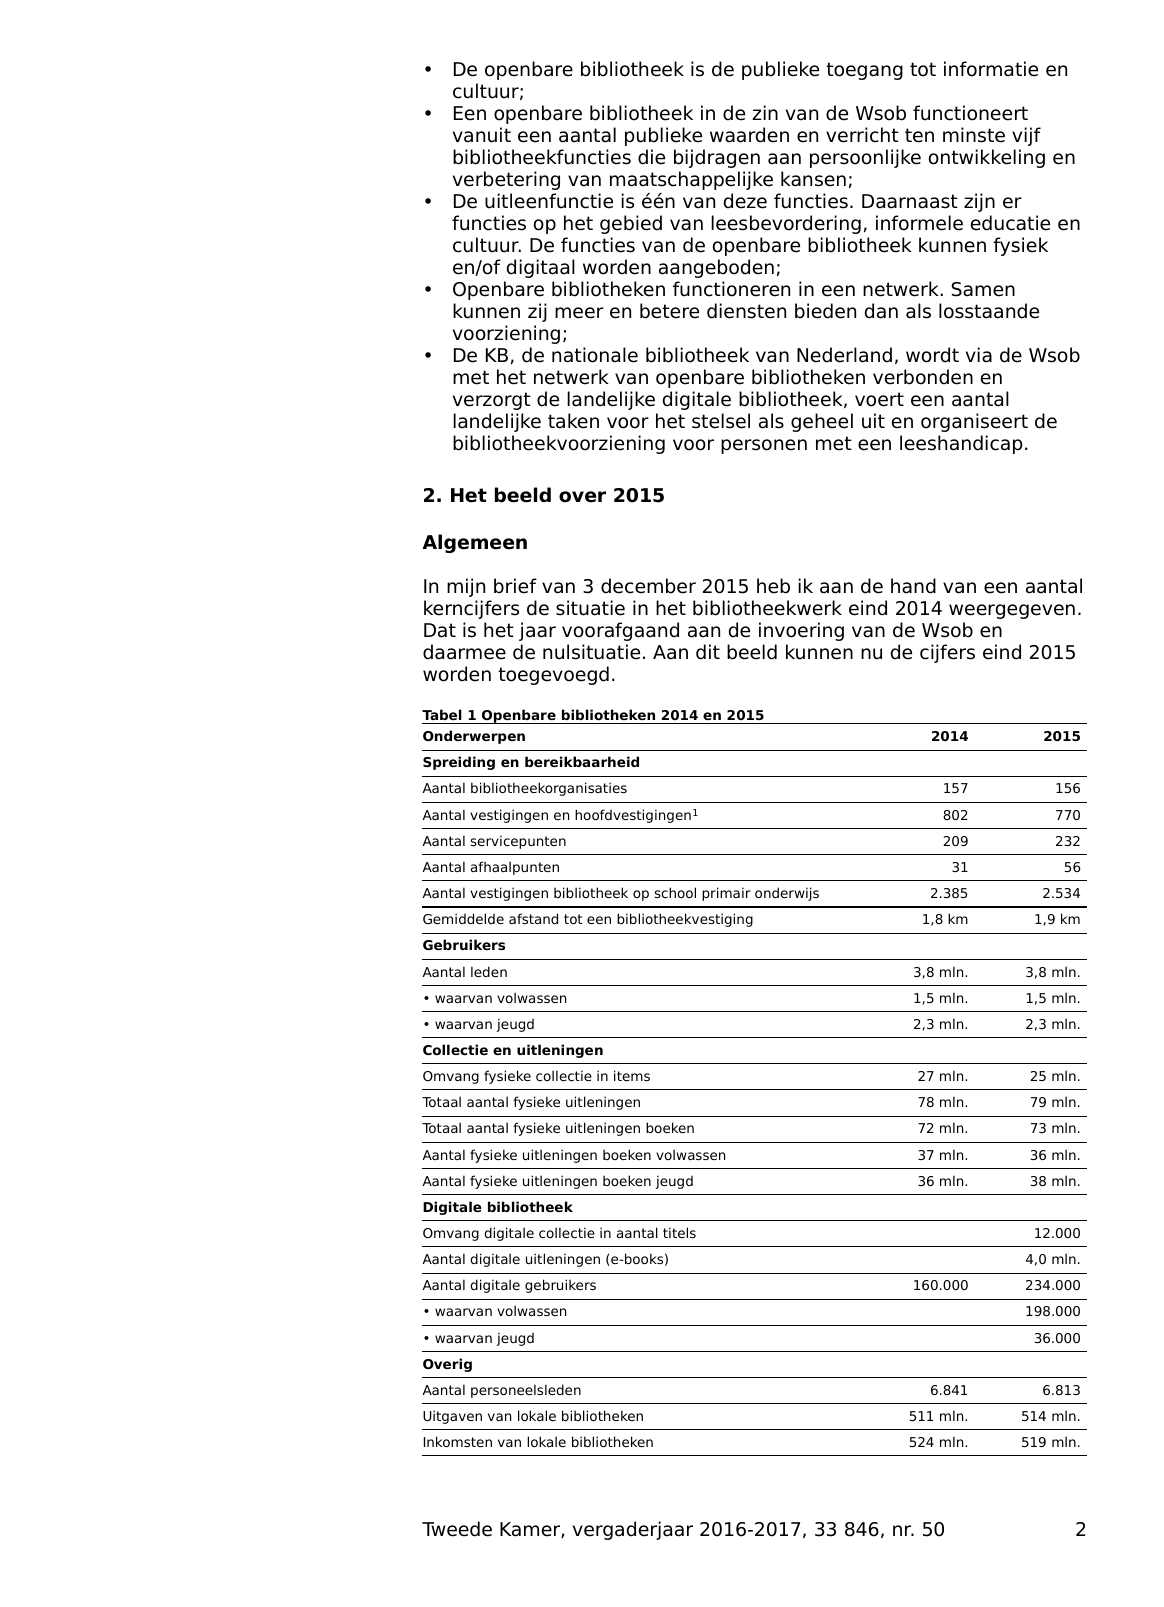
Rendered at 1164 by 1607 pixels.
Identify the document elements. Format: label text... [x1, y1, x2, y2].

table_cell Aantal personeelsleden [422, 1378, 856, 1403]
table_cell 12.000 [974, 1221, 1087, 1246]
table_cell 27 mln. [856, 1064, 974, 1089]
table_cell 36.000 [974, 1326, 1087, 1351]
table_cell Aantal vestigingen bibliotheek op school primair onderwijs [422, 881, 856, 906]
table_cell [974, 1038, 1087, 1063]
table_cell 157 [856, 777, 974, 802]
table_cell 802 [856, 803, 974, 828]
subtitle Algemeen [422, 532, 1087, 554]
table_cell 2015 [974, 724, 1087, 749]
table_cell 232 [974, 829, 1087, 854]
table_cell 2,3 mln. [856, 1012, 974, 1037]
table_cell Aantal fysieke uitleningen boeken volwassen [422, 1143, 856, 1168]
table_cell [974, 751, 1087, 776]
table_header Tabel 1 Openbare bibliotheken 2014 en 2015 [422, 708, 1087, 723]
table_cell 209 [856, 829, 974, 854]
table_cell 56 [974, 855, 1087, 880]
table_cell Onderwerpen [422, 724, 856, 749]
table_cell [856, 1326, 974, 1351]
table_cell 25 mln. [974, 1064, 1087, 1089]
table_cell [856, 1221, 974, 1246]
table_cell 36 mln. [974, 1143, 1087, 1168]
table_cell 234.000 [974, 1274, 1087, 1298]
table_cell Gemiddelde afstand tot een bibliotheekvestiging [422, 908, 856, 932]
table_cell 36 mln. [856, 1169, 974, 1194]
text • De uitleenfunctie is één van deze functies. Daarnaast zijn er functies op het gebied van leesbevordering, informele educatie en cultuur. De functies van de openbare bibliotheek kunnen fysiek en/of digitaal worden aangeboden; [422, 191, 1087, 279]
table_cell Totaal aantal fysieke uitleningen boeken [422, 1117, 856, 1142]
table_cell 2,3 mln. [974, 1012, 1087, 1037]
table_cell 78 mln. [856, 1090, 974, 1116]
table_cell 198.000 [974, 1300, 1087, 1325]
table_cell Omvang digitale collectie in aantal titels [422, 1221, 856, 1246]
table_cell Omvang fysieke collectie in items [422, 1064, 856, 1089]
text • Een openbare bibliotheek in de zin van de Wsob functioneert vanuit een aantal publieke waarden en verricht ten minste vijf bibliotheekfuncties die bijdragen aan persoonlijke ontwikkeling en verbetering van maatschappelijke kansen; [422, 103, 1087, 191]
table_cell 1,9 km [974, 908, 1087, 932]
table_cell 3,8 mln. [856, 960, 974, 985]
table_cell [856, 1352, 974, 1377]
table_cell 2.385 [856, 881, 974, 906]
text • Openbare bibliotheken functioneren in een netwerk. Samen kunnen zij meer en betere diensten bieden dan als losstaande voorziening; [422, 279, 1087, 345]
table_cell Totaal aantal fysieke uitleningen [422, 1090, 856, 1116]
table_cell Overig [422, 1352, 856, 1377]
table_cell [856, 1247, 974, 1272]
table_cell 511 mln. [856, 1404, 974, 1429]
text • De openbare bibliotheek is de publieke toegang tot informatie en cultuur; [422, 59, 1087, 103]
table_cell [974, 1195, 1087, 1220]
table_cell 38 mln. [974, 1169, 1087, 1194]
table_cell 156 [974, 777, 1087, 802]
text • De KB, de nationale bibliotheek van Nederland, wordt via de Wsob met het netwerk van openbare bibliotheken verbonden en verzorgt de landelijke digitale bibliotheek, voert een aantal landelijke taken voor het stelsel als geheel uit en organiseert de bibliotheekvoorziening voor personen met een leeshandicap. [422, 345, 1087, 455]
table_cell 770 [974, 803, 1087, 828]
table_cell [974, 1352, 1087, 1377]
table_cell Aantal digitale uitleningen (e-books) [422, 1247, 856, 1272]
text In mijn brief van 3 december 2015 heb ik aan de hand van een aantal kerncijfers de situatie in het bibliotheekwerk eind 2014 weergegeven. Dat is het jaar voorafgaand aan de invoering van de Wsob en daarmee de nulsituatie. Aan dit beeld kunnen nu de cijfers eind 2015 worden toegevoegd. [422, 576, 1087, 686]
table_cell Gebruikers [422, 934, 856, 959]
table_cell Inkomsten van lokale bibliotheken [422, 1430, 856, 1455]
table_cell Uitgaven van lokale bibliotheken [422, 1404, 856, 1429]
table_cell Aantal digitale gebruikers [422, 1274, 856, 1298]
table_cell 519 mln. [974, 1430, 1087, 1455]
table_cell [974, 934, 1087, 959]
table_cell 37 mln. [856, 1143, 974, 1168]
table_cell [856, 1300, 974, 1325]
table_cell 1,5 mln. [974, 986, 1087, 1011]
table_cell 72 mln. [856, 1117, 974, 1142]
table_cell Aantal fysieke uitleningen boeken jeugd [422, 1169, 856, 1194]
table_cell 31 [856, 855, 974, 880]
table_cell [856, 1038, 974, 1063]
table_cell • waarvan volwassen [422, 986, 856, 1011]
table_cell 160.000 [856, 1274, 974, 1298]
table_cell 79 mln. [974, 1090, 1087, 1116]
table_cell 3,8 mln. [974, 960, 1087, 985]
table_cell 1,8 km [856, 908, 974, 932]
table_cell Digitale bibliotheek [422, 1195, 856, 1220]
table_cell 6.813 [974, 1378, 1087, 1403]
table_cell 514 mln. [974, 1404, 1087, 1429]
table_cell Aantal servicepunten [422, 829, 856, 854]
table_cell • waarvan jeugd [422, 1326, 856, 1351]
table_cell 2.534 [974, 881, 1087, 906]
table_cell [856, 1195, 974, 1220]
table_cell Collectie en uitleningen [422, 1038, 856, 1063]
table_cell 4,0 mln. [974, 1247, 1087, 1272]
table_cell • waarvan jeugd [422, 1012, 856, 1037]
table_cell 524 mln. [856, 1430, 974, 1455]
table_cell Aantal bibliotheekorganisaties [422, 777, 856, 802]
table_cell • waarvan volwassen [422, 1300, 856, 1325]
subtitle 2. Het beeld over 2015 [422, 485, 1087, 507]
table_cell [856, 934, 974, 959]
table_cell Aantal afhaalpunten [422, 855, 856, 880]
table_cell Spreiding en bereikbaarheid [422, 751, 856, 776]
table_cell Aantal leden [422, 960, 856, 985]
table_cell 2014 [856, 724, 974, 749]
table_cell 1,5 mln. [856, 986, 974, 1011]
table_cell 73 mln. [974, 1117, 1087, 1142]
table_cell 6.841 [856, 1378, 974, 1403]
table_cell [856, 751, 974, 776]
table_cell Aantal vestigingen en hoofdvestigingen1 [422, 803, 856, 828]
